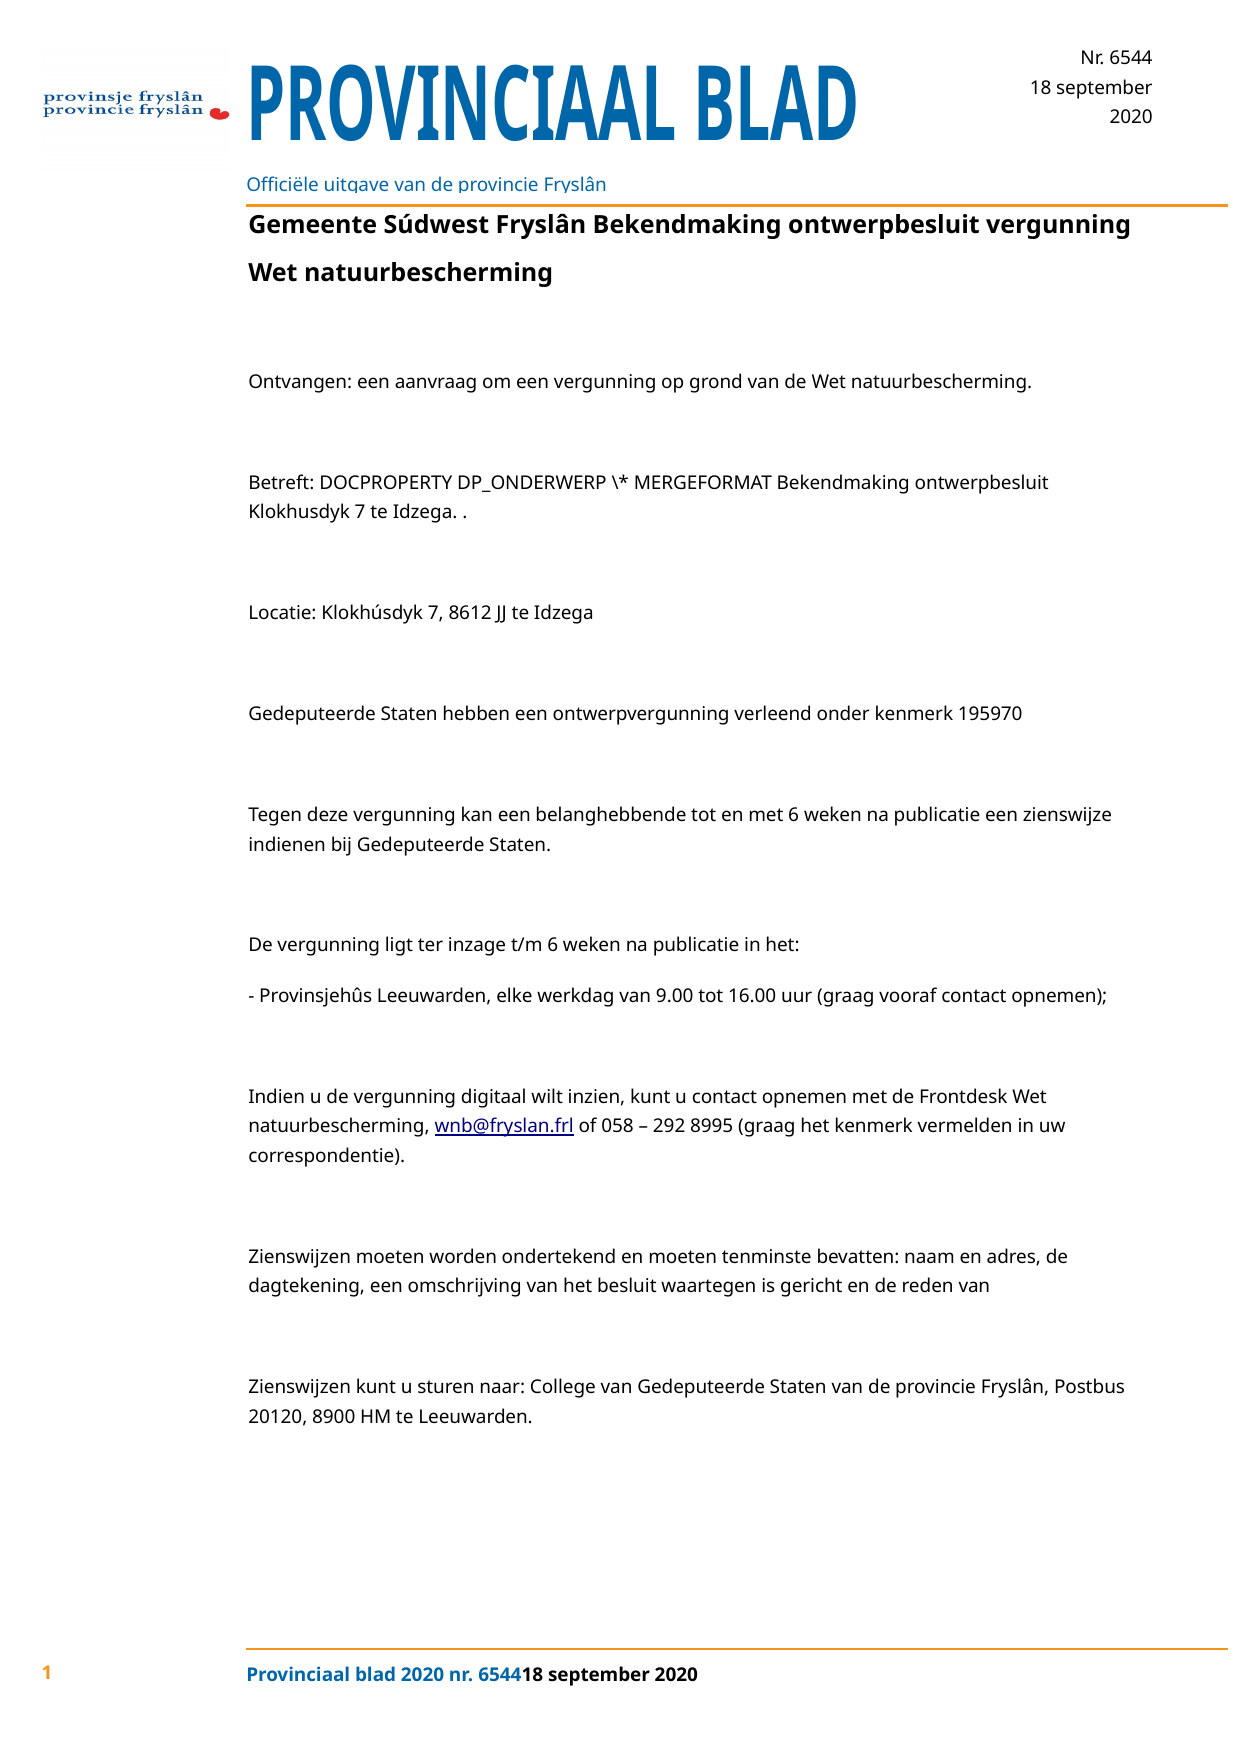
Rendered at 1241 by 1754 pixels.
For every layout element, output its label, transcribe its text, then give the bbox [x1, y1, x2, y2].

text Locatie: Klokhúsdyk 7, 8612 JJ te Idzega [248, 599, 1152, 625]
text Gedeputeerde Staten hebben een ontwerpvergunning verleend onder kenmerk 195970 [248, 700, 1152, 726]
text Tegen deze vergunning kan een belanghebbende tot en met 6 weken na publicatie een zienswijze indienen bij Gedeputeerde Staten. [248, 801, 1152, 857]
text De vergunning ligt ter inzage t/m 6 weken na publicatie in het: [248, 932, 1152, 957]
text Ontvangen: een aanvraag om een vergunning op grond van de Wet natuurbescherming. [248, 368, 1152, 394]
text Zienswijzen kunt u sturen naar: College van Gedeputeerde Staten van de provincie Fryslân, Postbus 20120, 8900 HM te Leeuwarden. [248, 1373, 1152, 1429]
text Zienswijzen moeten worden ondertekend en moeten tenminste bevatten: naam en adres, de dagtekening, een omschrijving van het besluit waartegen is gericht en de reden van [248, 1243, 1152, 1298]
text Indien u de vergunning digitaal wilt inzien, kunt u contact opnemen met de Frontdesk Wet natuurbescherming, wnb@fryslan.frl of 058 – 292 8995 (graag het kenmerk vermelden in uw correspondentie). [248, 1083, 1152, 1168]
text - Provinsjehûs Leeuwarden, elke werkdag van 9.00 tot 16.00 uur (graag vooraf contact opnemen); [248, 982, 1152, 1008]
text Gemeente Súdwest Fryslân Bekendmaking ontwerpbesluit vergunning Wet natuurbescherming [248, 207, 1152, 288]
text Betreft: DOCPROPERTY DP_ONDERWERP \* MERGEFORMAT Bekendmaking ontwerpbesluit Klokhusdyk 7 te Idzega. . [248, 469, 1152, 524]
picture [41, 47, 231, 172]
